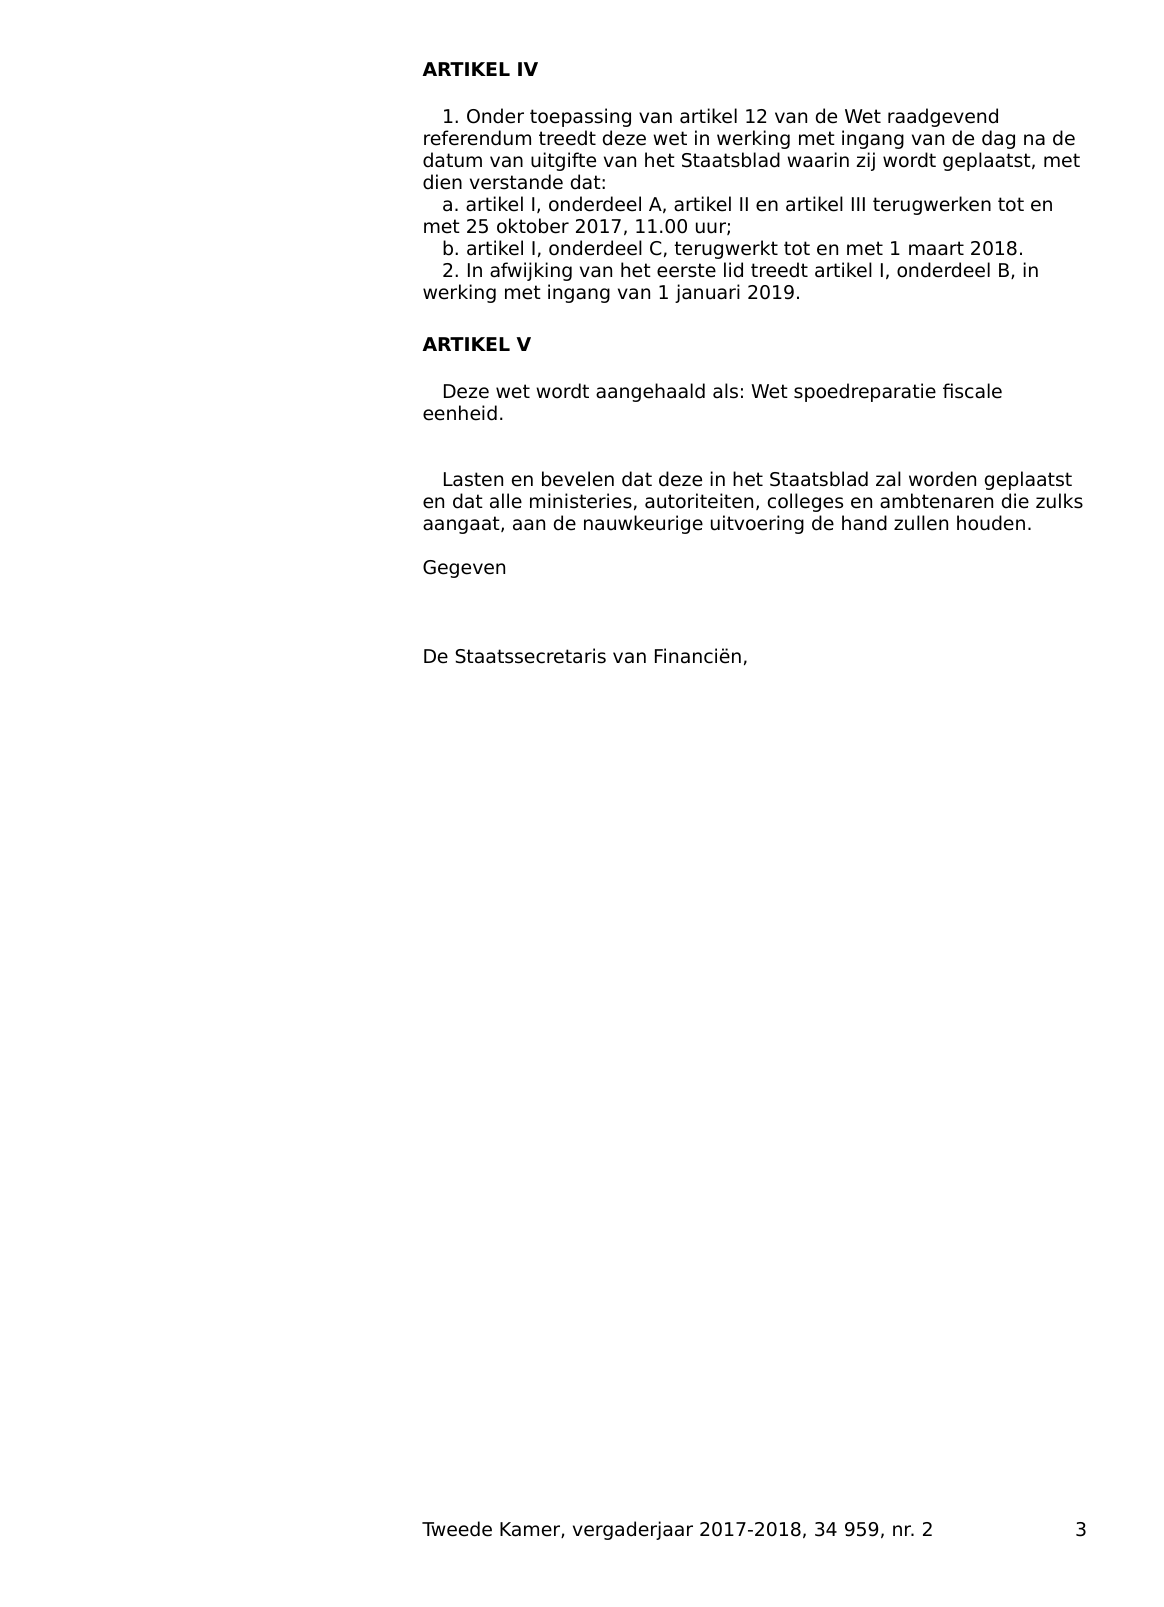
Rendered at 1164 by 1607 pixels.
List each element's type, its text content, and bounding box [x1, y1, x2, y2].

text b. artikel I, onderdeel C, terugwerkt tot en met 1 maart 2018. [422, 238, 1087, 260]
subtitle ARTIKEL IV [422, 59, 1087, 81]
subtitle ARTIKEL V [422, 334, 1087, 356]
text Gegeven [422, 557, 1087, 579]
text Lasten en bevelen dat deze in het Staatsblad zal worden geplaatst en dat alle ministeries, autoriteiten, colleges en ambtenaren die zulks aangaat, aan de nauwkeurige uitvoering de hand zullen houden. [422, 469, 1087, 535]
text 1. Onder toepassing van artikel 12 van de Wet raadgevend referendum treedt deze wet in werking met ingang van de dag na de datum van uitgifte van het Staatsblad waarin zij wordt geplaatst, met dien verstande dat: [422, 106, 1087, 194]
text a. artikel I, onderdeel A, artikel II en artikel III terugwerken tot en met 25 oktober 2017, 11.00 uur; [422, 194, 1087, 238]
text Deze wet wordt aangehaald als: Wet spoedreparatie fiscale eenheid. [422, 381, 1087, 425]
text De Staatssecretaris van Financiën, [422, 646, 1087, 668]
text 2. In afwijking van het eerste lid treedt artikel I, onderdeel B, in werking met ingang van 1 januari 2019. [422, 260, 1087, 304]
